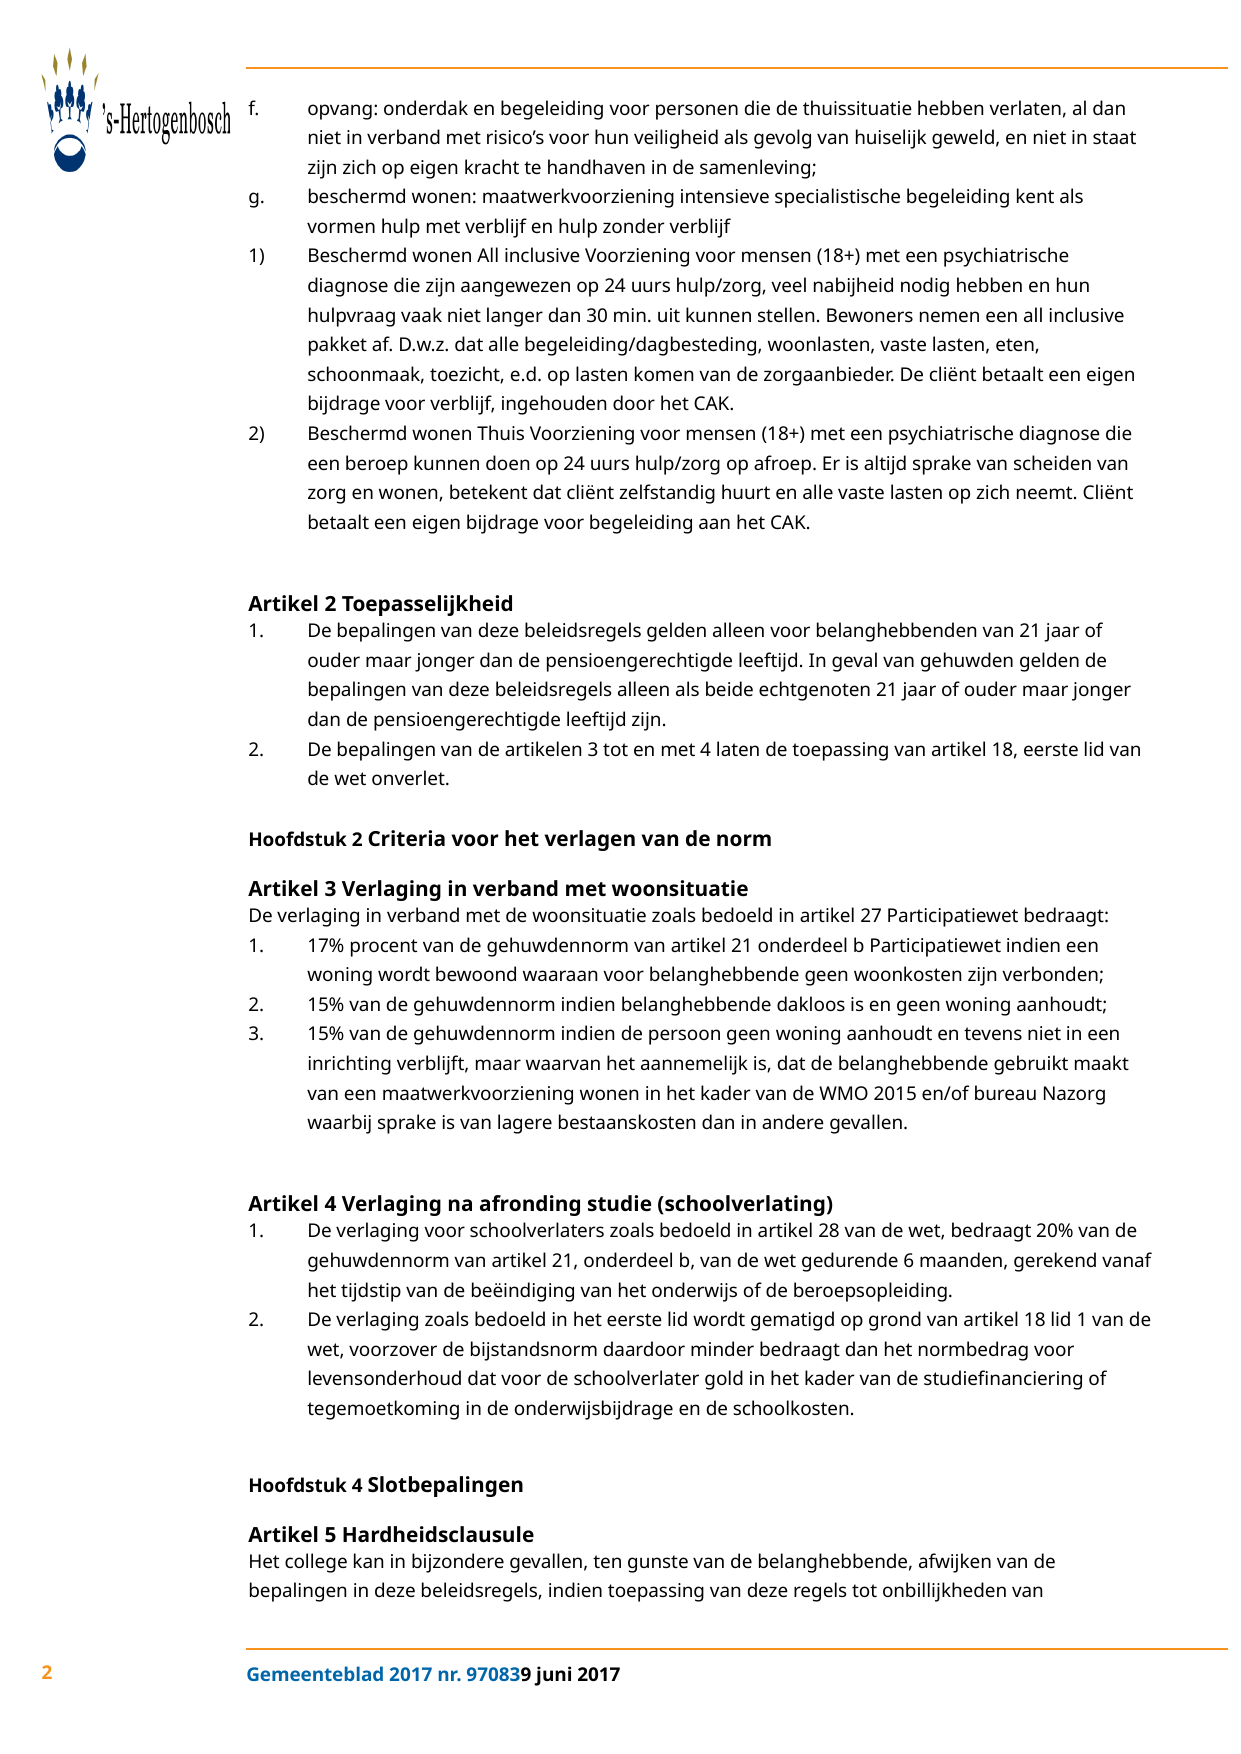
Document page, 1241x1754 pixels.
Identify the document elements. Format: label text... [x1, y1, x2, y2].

text Hoofdstuk 2 Criteria voor het verlagen van de norm [248, 824, 1152, 853]
list 15% van de gehuwdennorm indien belanghebbende dakloos is en geen woning aanhoudt; [248, 991, 1152, 1017]
list beschermd wonen: maatwerkvoorziening intensieve specialistische begeleiding kent als vormen hulp met verblijf en hulp zonder verblijf [248, 183, 1152, 239]
list De verlaging voor schoolverlaters zoals bedoeld in artikel 28 van de wet, bedraagt 20% van de gehuwdennorm van artikel 21, onderdeel b, van de wet gedurende 6 maanden, gerekend vanaf het tijdstip van de beëindiging van het onderwijs of de beroepsopleiding. [248, 1218, 1152, 1303]
picture [41, 47, 231, 172]
list Beschermd wonen All inclusive Voorziening voor mensen (18+) met een psychiatrische diagnose die zijn aangewezen op 24 uurs hulp/zorg, veel nabijheid nodig hebben en hun hulpvraag vaak niet langer dan 30 min. uit kunnen stellen. Bewoners nemen een all inclusive pakket af. D.w.z. dat alle begeleiding/dagbesteding, woonlasten, vaste lasten, eten, schoonmaak, toezicht, e.d. op lasten komen van de zorgaanbieder. De cliënt betaalt een eigen bijdrage voor verblijf, ingehouden door het CAK. [248, 243, 1152, 416]
text Het college kan in bijzondere gevallen, ten gunste van de belanghebbende, afwijken van de bepalingen in deze beleidsregels, indien toepassing van deze regels tot onbillijkheden van [248, 1548, 1152, 1603]
text De verlaging in verband met de woonsituatie zoals bedoeld in artikel 27 Participatiewet bedraagt: [248, 902, 1152, 928]
text Artikel 3 Verlaging in verband met woonsituatie [248, 874, 1152, 902]
list De bepalingen van deze beleidsregels gelden alleen voor belanghebbenden van 21 jaar of ouder maar jonger dan de pensioengerechtigde leeftijd. In geval van gehuwden gelden de bepalingen van deze beleidsregels alleen als beide echtgenoten 21 jaar of ouder maar jonger dan de pensioengerechtigde leeftijd zijn. [248, 617, 1152, 732]
list 17% procent van de gehuwdennorm van artikel 21 onderdeel b Participatiewet indien een woning wordt bewoond waaraan voor belanghebbende geen woonkosten zijn verbonden; [248, 932, 1152, 987]
text Artikel 2 Toepasselijkheid [248, 589, 1152, 617]
list Beschermd wonen Thuis Voorziening voor mensen (18+) met een psychiatrische diagnose die een beroep kunnen doen op 24 uurs hulp/zorg op afroep. Er is altijd sprake van scheiden van zorg en wonen, betekent dat cliënt zelfstandig huurt en alle vaste lasten op zich neemt. Cliënt betaalt een eigen bijdrage voor begeleiding aan het CAK. [248, 420, 1152, 535]
list De bepalingen van de artikelen 3 tot en met 4 laten de toepassing van artikel 18, eerste lid van de wet onverlet. [248, 736, 1152, 791]
list De verlaging zoals bedoeld in het eerste lid wordt gematigd op grond van artikel 18 lid 1 van de wet, voorzover de bijstandsnorm daardoor minder bedraagt dan het normbedrag voor levensonderhoud dat voor de schoolverlater gold in het kader van de studiefinanciering of tegemoetkoming in de onderwijsbijdrage en de schoolkosten. [248, 1306, 1152, 1421]
list 15% van de gehuwdennorm indien de persoon geen woning aanhoudt en tevens niet in een inrichting verblijft, maar waarvan het aannemelijk is, dat de belanghebbende gebruikt maakt van een maatwerkvoorziening wonen in het kader van de WMO 2015 en/of bureau Nazorg waarbij sprake is van lagere bestaanskosten dan in andere gevallen. [248, 1021, 1152, 1135]
text Artikel 4 Verlaging na afronding studie (schoolverlating) [248, 1189, 1152, 1218]
text Hoofdstuk 4 Slotbepalingen [248, 1470, 1152, 1499]
text Artikel 5 Hardheidsclausule [248, 1520, 1152, 1548]
list opvang: onderdak en begeleiding voor personen die de thuissituatie hebben verlaten, al dan niet in verband met risico’s voor hun veiligheid als gevolg van huiselijk geweld, en niet in staat zijn zich op eigen kracht te handhaven in de samenleving; [248, 95, 1152, 180]
